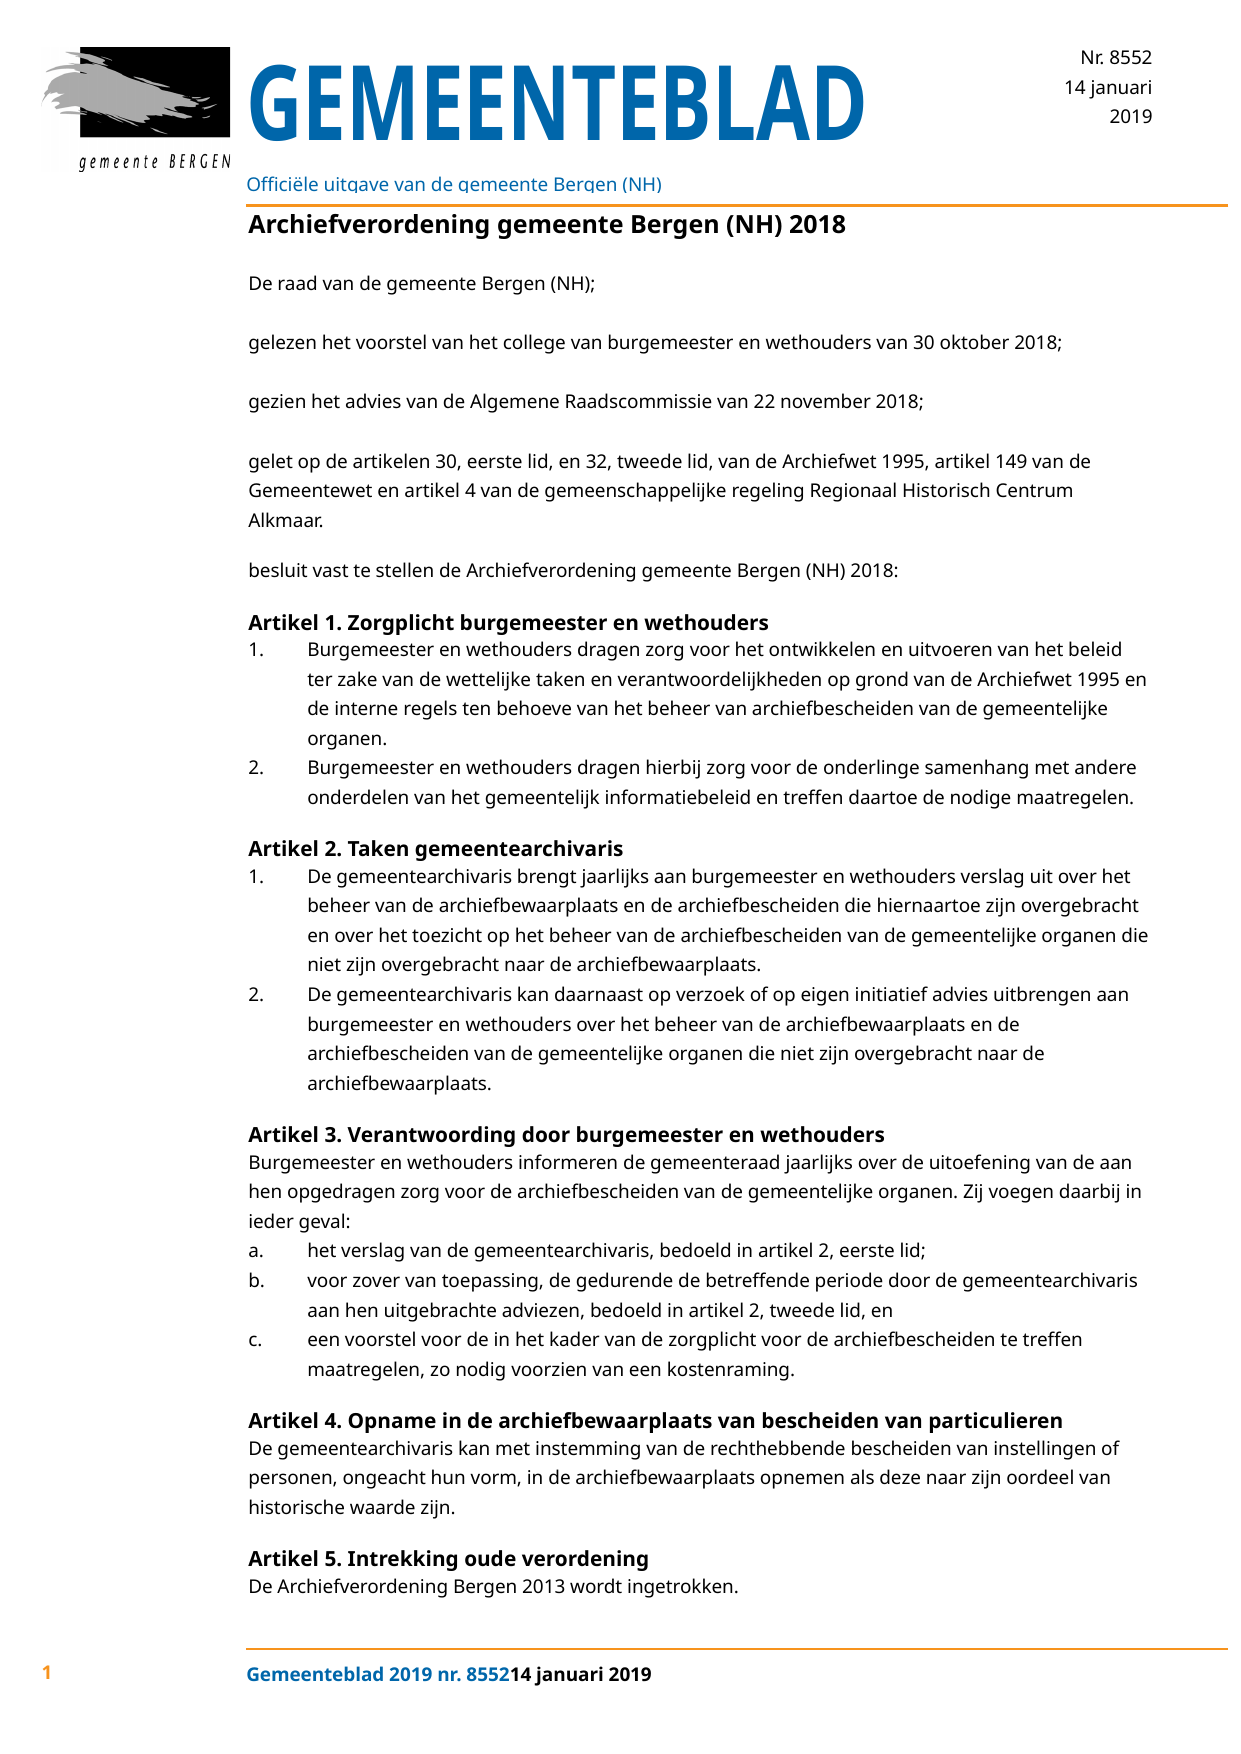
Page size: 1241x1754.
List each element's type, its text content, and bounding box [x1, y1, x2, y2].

text gelet op de artikelen 30, eerste lid, en 32, tweede lid, van de Archiefwet 1995, artikel 149 van de Gemeentewet en artikel 4 van de gemeenschappelijke regeling Regionaal Historisch Centrum Alkmaar. [248, 448, 1152, 533]
text gezien het advies van de Algemene Raadscommissie van 22 november 2018; [248, 389, 1152, 414]
text besluit vast te stellen de Archiefverordening gemeente Bergen (NH) 2018: [248, 557, 1152, 583]
text Artikel 4. Opname in de archiefbewaarplaats van bescheiden van particulieren [248, 1406, 1152, 1435]
list het verslag van de gemeentearchivaris, bedoeld in artikel 2, eerste lid; [248, 1238, 1152, 1263]
list een voorstel voor de in het kader van de zorgplicht voor de archiefbescheiden te treffen maatregelen, zo nodig voorzien van een kostenraming. [248, 1326, 1152, 1382]
text De gemeentearchivaris kan met instemming van de rechthebbende bescheiden van instellingen of personen, ongeacht hun vorm, in de archiefbewaarplaats opnemen als deze naar zijn oordeel van historische waarde zijn. [248, 1435, 1152, 1520]
text Artikel 2. Taken gemeentearchivaris [248, 834, 1152, 863]
list voor zover van toepassing, de gedurende de betreffende periode door de gemeentearchivaris aan hen uitgebrachte adviezen, bedoeld in artikel 2, tweede lid, en [248, 1267, 1152, 1322]
text Artikel 1. Zorgplicht burgemeester en wethouders [248, 608, 1152, 636]
text Archiefverordening gemeente Bergen (NH) 2018 [248, 207, 1152, 241]
list Burgemeester en wethouders dragen zorg voor het ontwikkelen en uitvoeren van het beleid ter zake van de wettelijke taken en verantwoordelijkheden op grond van de Archiefwet 1995 en de interne regels ten behoeve van het beheer van archiefbescheiden van de gemeentelijke organen. [248, 636, 1152, 751]
text Artikel 3. Verantwoording door burgemeester en wethouders [248, 1120, 1152, 1149]
list Burgemeester en wethouders dragen hierbij zorg voor de onderlinge samenhang met andere onderdelen van het gemeentelijk informatiebeleid en treffen daartoe de nodige maatregelen. [248, 754, 1152, 810]
list De gemeentearchivaris kan daarnaast op verzoek of op eigen initiatief advies uitbrengen aan burgemeester en wethouders over het beheer van de archiefbewaarplaats en de archiefbescheiden van de gemeentelijke organen die niet zijn overgebracht naar de archiefbewaarplaats. [248, 981, 1152, 1096]
text Artikel 5. Intrekking oude verordening [248, 1544, 1152, 1573]
text gelezen het voorstel van het college van burgemeester en wethouders van 30 oktober 2018; [248, 329, 1152, 355]
text De raad van de gemeente Bergen (NH); [248, 270, 1152, 296]
text Burgemeester en wethouders informeren de gemeenteraad jaarlijks over de uitoefening van de aan hen opgedragen zorg voor de archiefbescheiden van de gemeentelijke organen. Zij voegen daarbij in ieder geval: [248, 1149, 1152, 1234]
text De Archiefverordening Bergen 2013 wordt ingetrokken. [248, 1573, 1152, 1598]
picture [41, 47, 231, 172]
list De gemeentearchivaris brengt jaarlijks aan burgemeester en wethouders verslag uit over het beheer van de archiefbewaarplaats en de archiefbescheiden die hiernaartoe zijn overgebracht en over het toezicht op het beheer van de archiefbescheiden van de gemeentelijke organen die niet zijn overgebracht naar de archiefbewaarplaats. [248, 863, 1152, 977]
